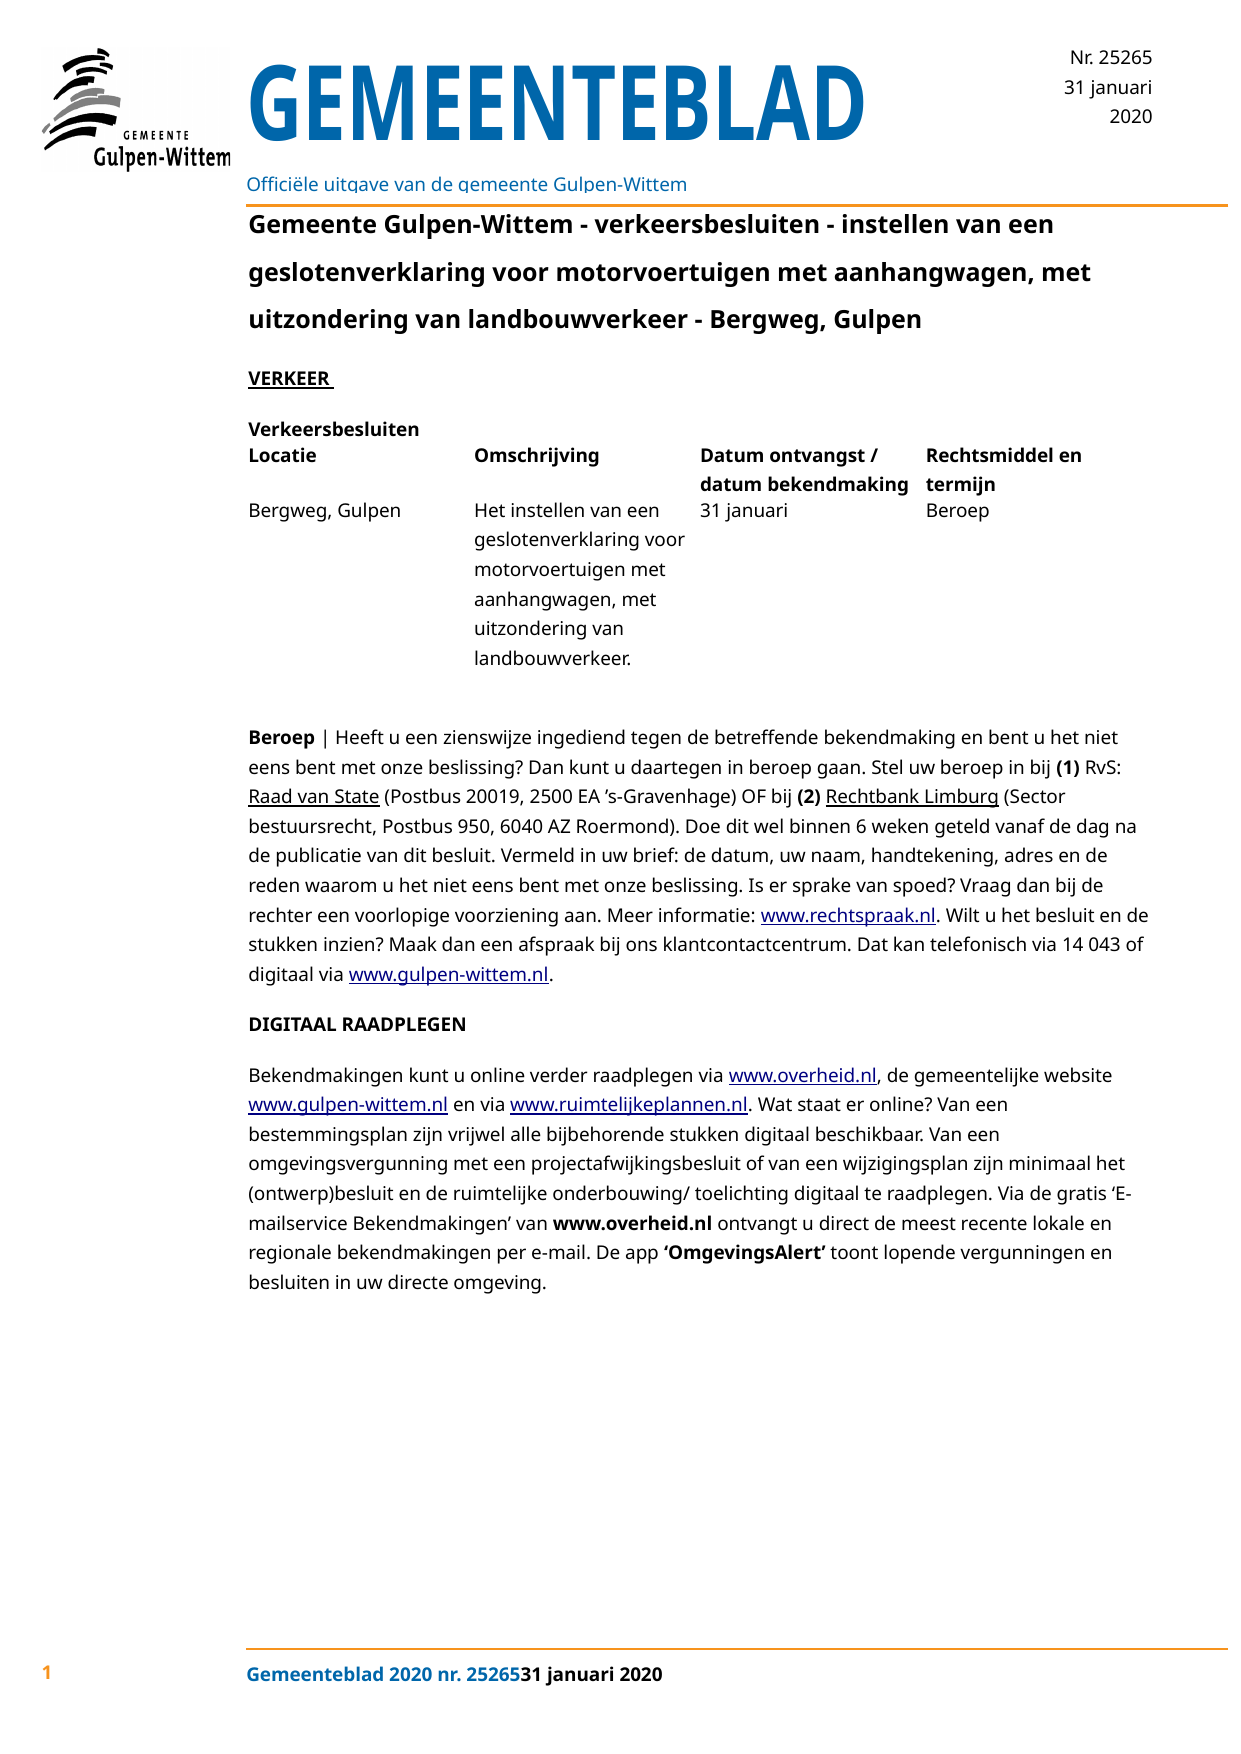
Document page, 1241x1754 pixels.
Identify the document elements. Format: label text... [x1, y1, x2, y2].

table_cell Locatie [248, 442, 474, 497]
text VERKEER [248, 366, 1152, 391]
table_cell 31 januari [700, 497, 926, 671]
table_header Verkeersbesluiten [248, 416, 1152, 442]
text Gemeente Gulpen-Wittem - verkeersbesluiten - instellen van een geslotenverklaring voor motorvoertuigen met aanhangwagen, met uitzondering van landbouwverkeer - Bergweg, Gulpen [248, 207, 1152, 336]
text Bekendmakingen kunt u online verder raadplegen via www.overheid.nl, de gemeentelijke website www.gulpen-wittem.nl en via www.ruimtelijkeplannen.nl. Wat staat er online? Van een bestemmingsplan zijn vrijwel alle bijbehorende stukken digitaal beschikbaar. Van een omgevingsvergunning met een projectafwijkingsbesluit of van een wijzigingsplan zijn minimaal het (ontwerp)besluit en de ruimtelijke onderbouwing/ toelichting digitaal te raadplegen. Via de gratis ‘E-mailservice Bekendmakingen’ van www.overheid.nl ontvangt u direct de meest recente lokale en regionale bekendmakingen per e-mail. De app ‘OmgevingsAlert’ toont lopende vergunningen en besluiten in uw directe omgeving. [248, 1062, 1152, 1295]
picture [41, 47, 231, 172]
table_cell Datum ontvangst / datum bekendmaking [700, 442, 926, 497]
table_cell Omschrijving [474, 442, 700, 497]
text Beroep | Heeft u een zienswijze ingediend tegen de betreffende bekendmaking en bent u het niet eens bent met onze beslissing? Dan kunt u daartegen in beroep gaan. Stel uw beroep in bij (1) RvS: Raad van State (Postbus 20019, 2500 EA ’s-Gravenhage) OF bij (2) Rechtbank Limburg (Sector bestuursrecht, Postbus 950, 6040 AZ Roermond). Doe dit wel binnen 6 weken geteld vanaf de dag na de publicatie van dit besluit. Vermeld in uw brief: de datum, uw naam, handtekening, adres en de reden waarom u het niet eens bent met onze beslissing. Is er sprake van spoed? Vraag dan bij de rechter een voorlopige voorziening aan. Meer informatie: www.rechtspraak.nl. Wilt u het besluit en de stukken inzien? Maak dan een afspraak bij ons klantcontactcentrum. Dat kan telefonisch via 14 043 of digitaal via www.gulpen-wittem.nl. [248, 724, 1152, 987]
text DIGITAAL RAADPLEGEN [248, 1011, 1152, 1037]
table_cell Het instellen van een geslotenverklaring voor motorvoertuigen met aanhangwagen, met uitzondering van landbouwverkeer. [474, 497, 700, 671]
table_cell Rechtsmiddel en termijn [926, 442, 1152, 497]
table_cell Bergweg, Gulpen [248, 497, 474, 671]
table_cell Beroep [926, 497, 1152, 671]
